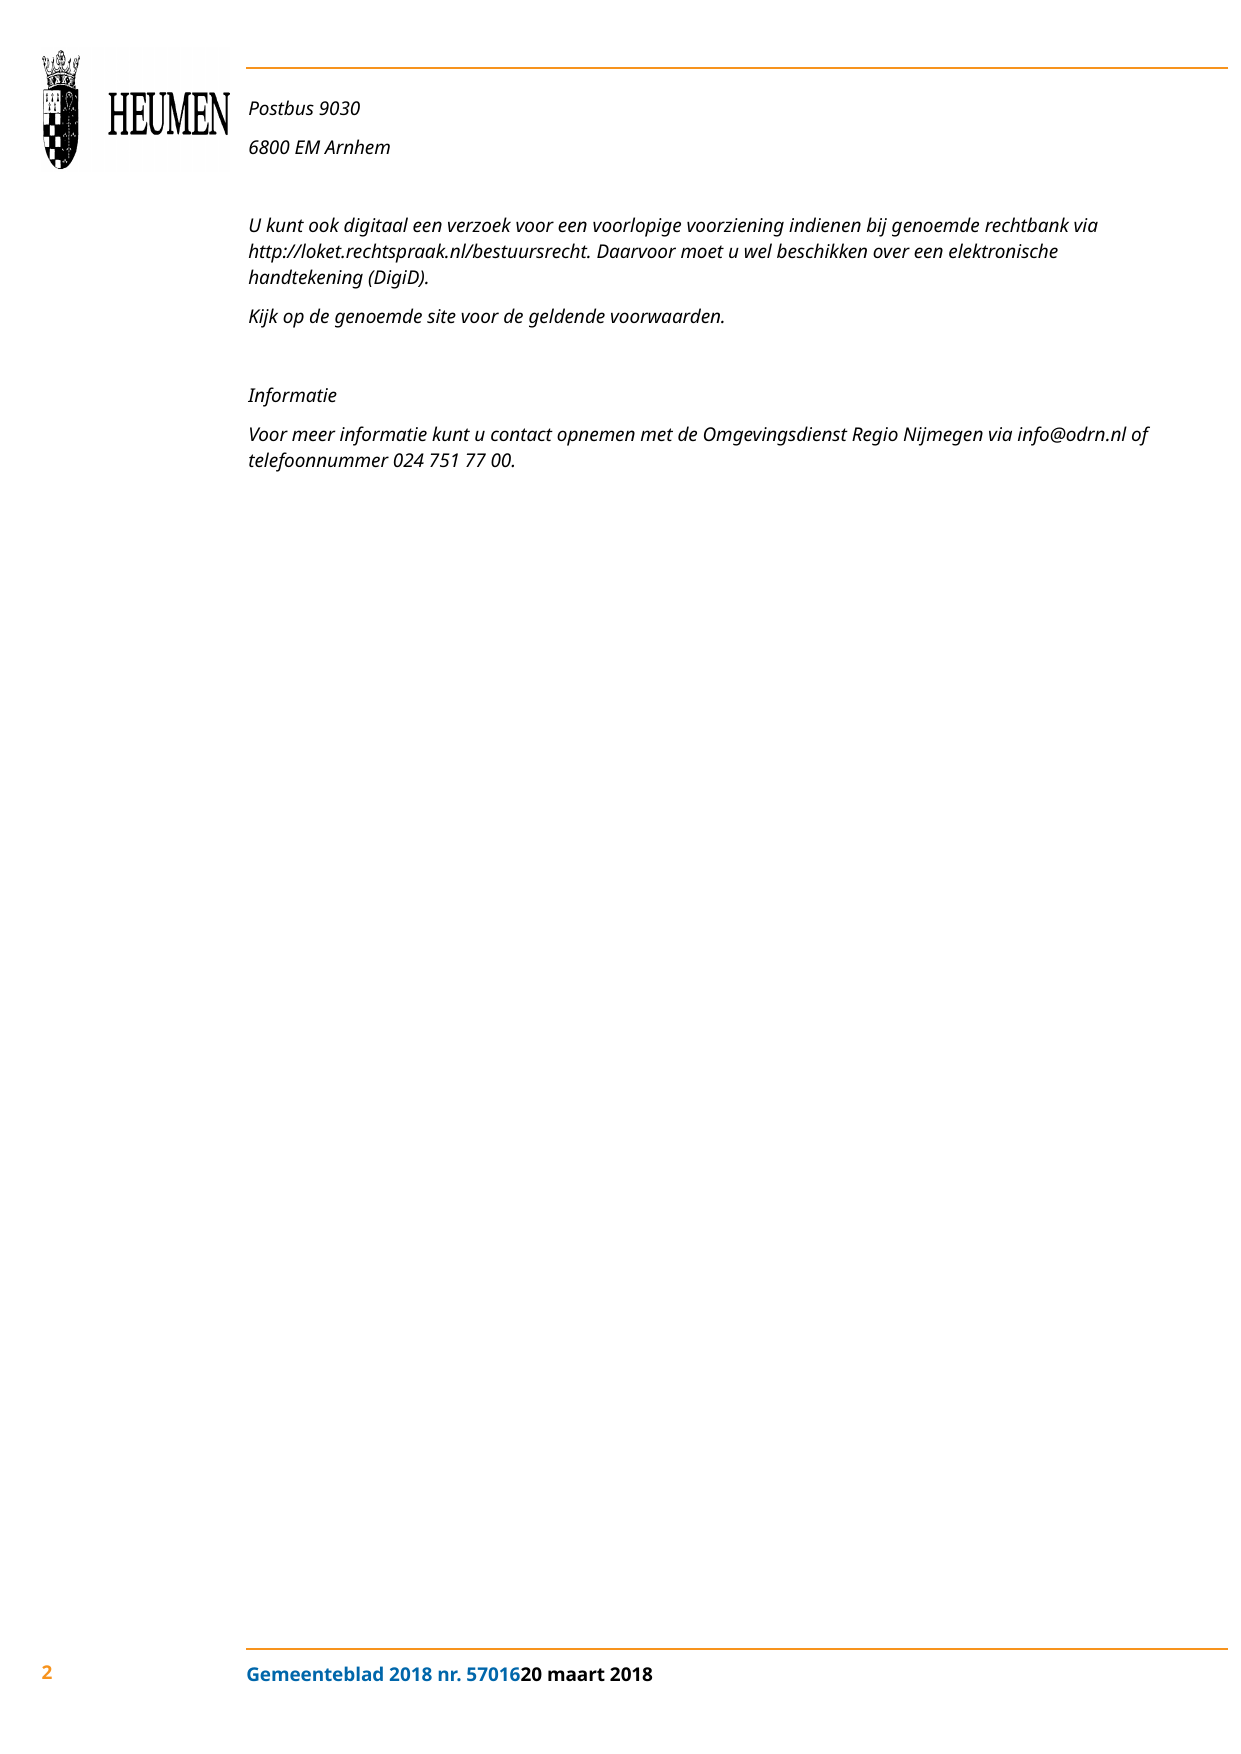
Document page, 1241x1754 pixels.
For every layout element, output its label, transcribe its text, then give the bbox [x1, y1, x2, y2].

text Postbus 9030 [248, 95, 1152, 121]
text U kunt ook digitaal een verzoek voor een voorlopige voorziening indienen bij genoemde rechtbank via http://loket.rechtspraak.nl/bestuursrecht. Daarvoor moet u wel beschikken over een elektronische handtekening (DigiD). [248, 213, 1152, 290]
text Voor meer informatie kunt u contact opnemen met de Omgevingsdienst Regio Nijmegen via info@odrn.nl of telefoonnummer 024 751 77 00. [248, 421, 1152, 473]
picture [41, 47, 231, 172]
text 6800 EM Arnhem [248, 134, 1152, 160]
text Informatie [248, 382, 1152, 408]
text Kijk op de genoemde site voor de geldende voorwaarden. [248, 303, 1152, 329]
